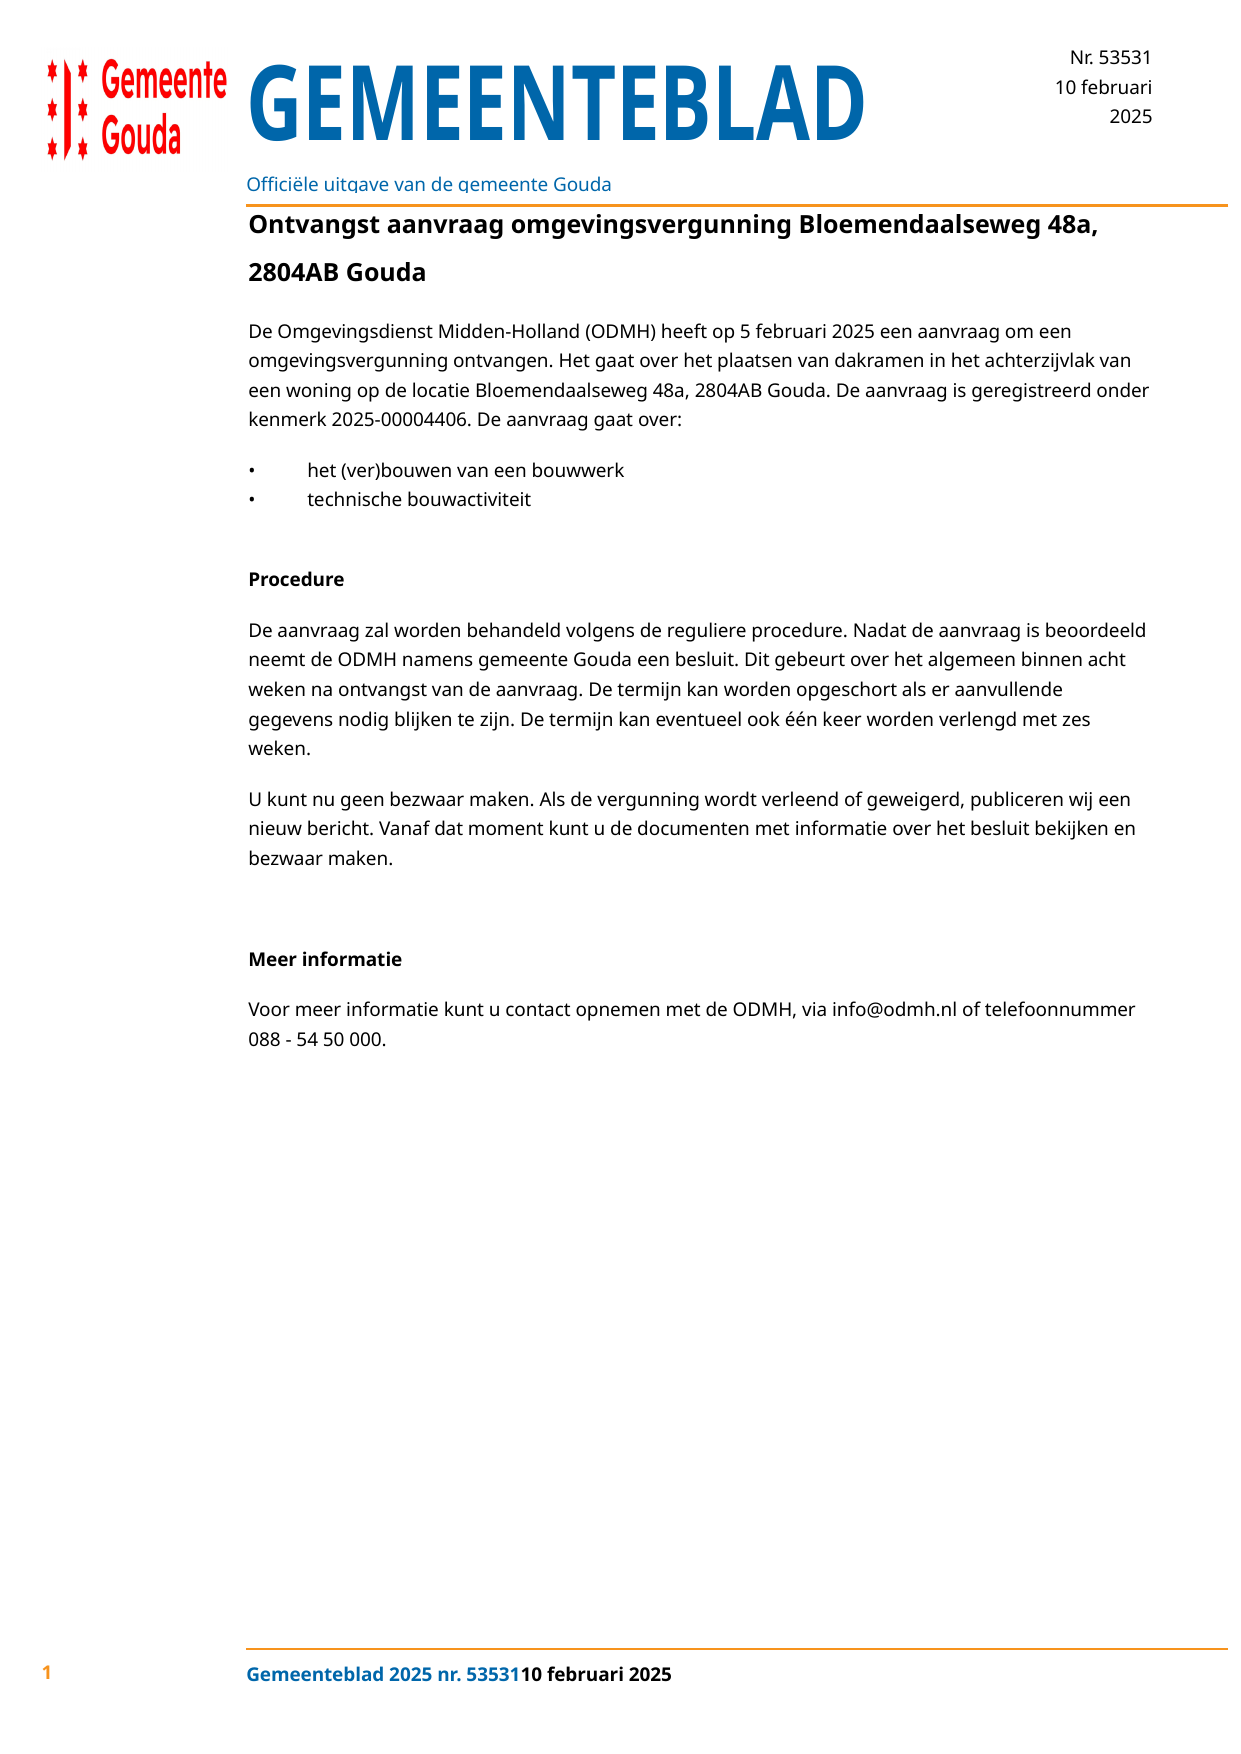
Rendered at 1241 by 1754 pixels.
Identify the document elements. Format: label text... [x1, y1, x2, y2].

text De aanvraag zal worden behandeld volgens de reguliere procedure. Nadat de aanvraag is beoordeeld neemt de ODMH namens gemeente Gouda een besluit. Dit gebeurt over het algemeen binnen acht weken na ontvangst van de aanvraag. De termijn kan worden opgeschort als er aanvullende gegevens nodig blijken te zijn. De termijn kan eventueel ook één keer worden verlengd met zes weken. [248, 617, 1152, 761]
text Voor meer informatie kunt u contact opnemen met de ODMH, via info@odmh.nl of telefoonnummer 088 - 54 50 000. [248, 996, 1152, 1052]
text Meer informatie [248, 946, 1152, 972]
list technische bouwactiviteit [248, 487, 1152, 512]
text Procedure [248, 567, 1152, 592]
text De Omgevingsdienst Midden-Holland (ODMH) heeft op 5 februari 2025 een aanvraag om een omgevingsvergunning ontvangen. Het gaat over het plaatsen van dakramen in het achterzijvlak van een woning op de locatie Bloemendaalseweg 48a, 2804AB Gouda. De aanvraag is geregistreerd onder kenmerk 2025-00004406. De aanvraag gaat over: [248, 318, 1152, 432]
picture [41, 47, 231, 172]
list het (ver)bouwen van een bouwwerk [248, 457, 1152, 483]
text Ontvangst aanvraag omgevingsvergunning Bloemendaalseweg 48a, 2804AB Gouda [248, 207, 1152, 288]
text U kunt nu geen bezwaar maken. Als de vergunning wordt verleend of geweigerd, publiceren wij een nieuw bericht. Vanaf dat moment kunt u de documenten met informatie over het besluit bekijken en bezwaar maken. [248, 786, 1152, 871]
